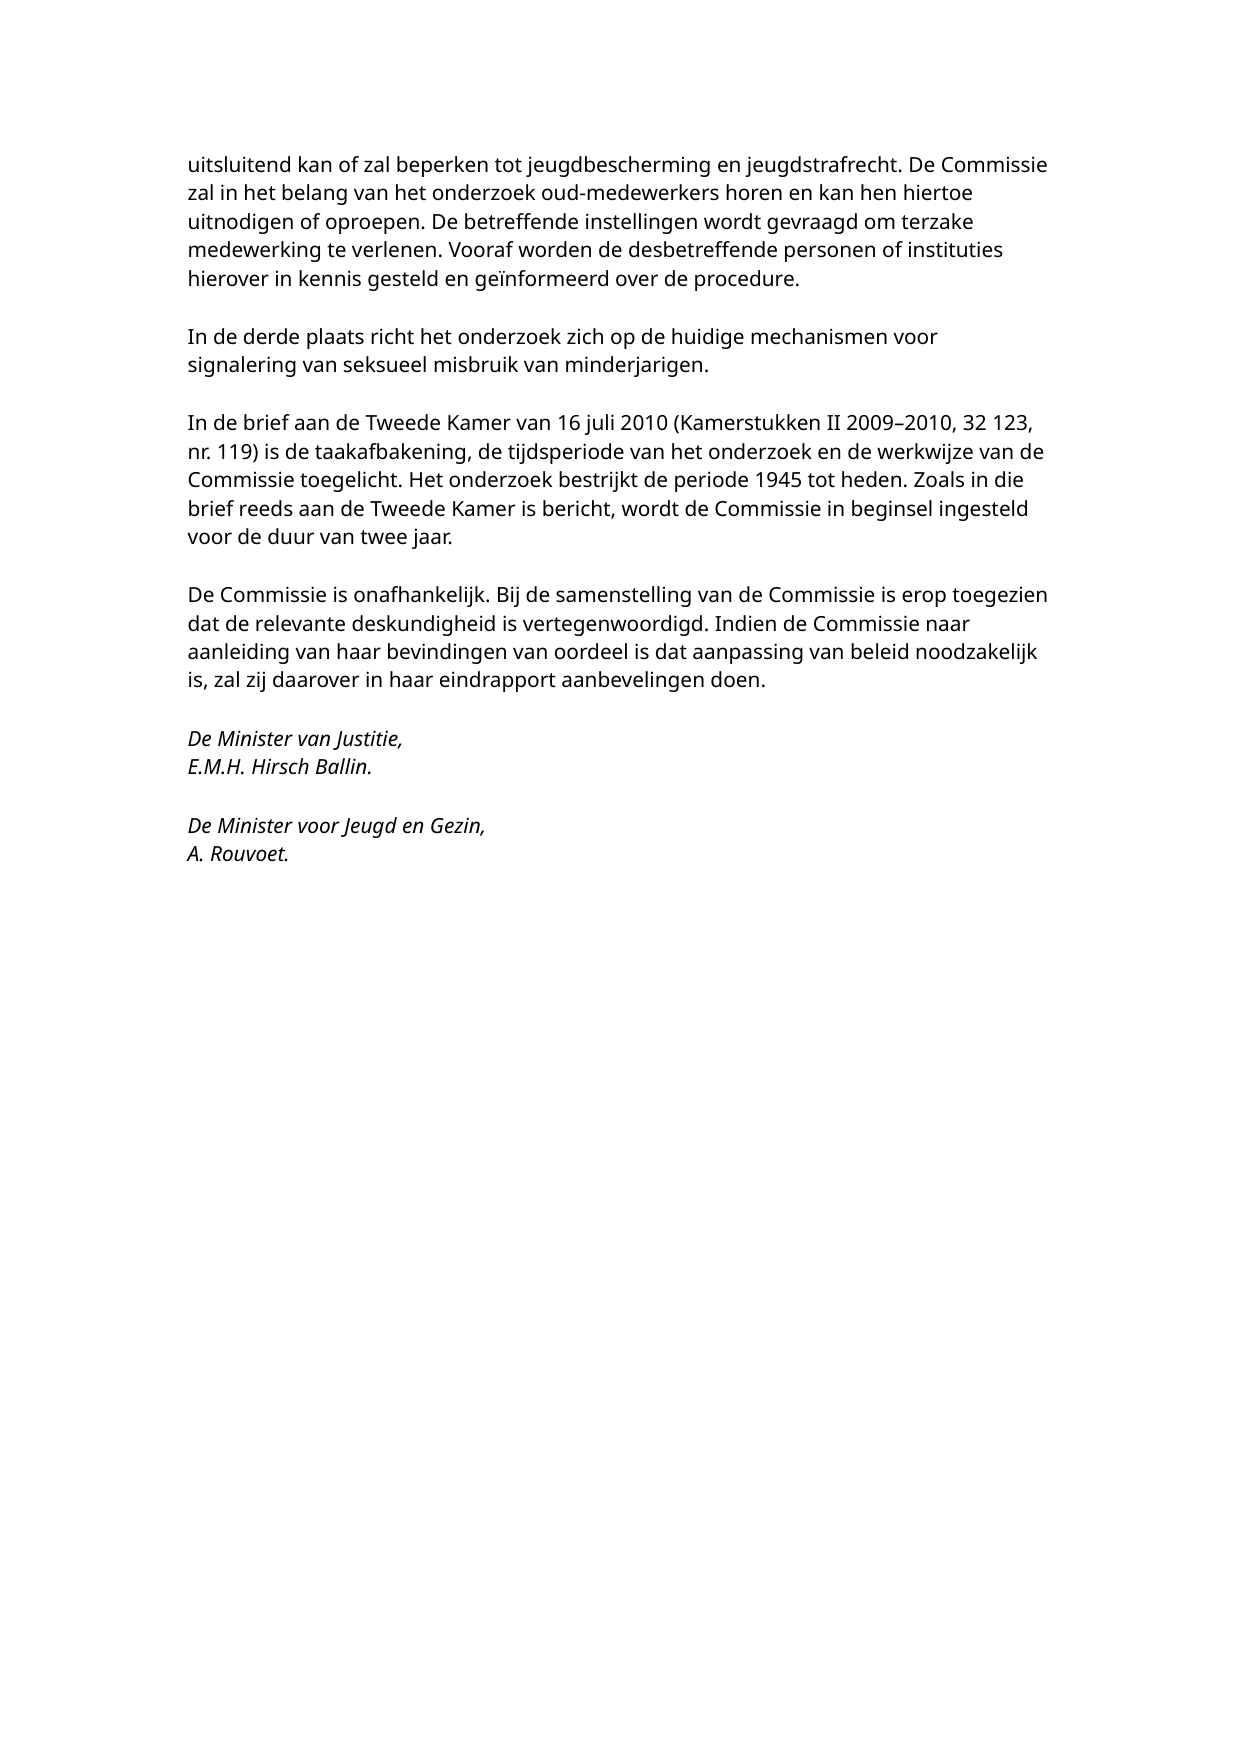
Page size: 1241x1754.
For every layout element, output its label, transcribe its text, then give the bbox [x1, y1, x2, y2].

text A. Rouvoet. [187, 839, 1053, 868]
text De Minister van Justitie, [187, 724, 1053, 752]
text E.M.H. Hirsch Ballin. [187, 752, 1053, 781]
text In de brief aan de Tweede Kamer van 16 juli 2010 (Kamerstukken II 2009–2010, 32 123, nr. 119) is de taakafbakening, de tijdsperiode van het onderzoek en de werkwijze van de Commissie toegelicht. Het onderzoek bestrijkt de periode 1945 tot heden. Zoals in die brief reeds aan de Tweede Kamer is bericht, wordt de Commissie in beginsel ingesteld voor de duur van twee jaar. [187, 408, 1053, 551]
text De Minister voor Jeugd en Gezin, [187, 811, 1053, 839]
text uitsluitend kan of zal beperken tot jeugdbescherming en jeugdstrafrecht. De Commissie zal in het belang van het onderzoek oud-medewerkers horen en kan hen hiertoe uitnodigen of oproepen. De betreffende instellingen wordt gevraagd om terzake medewerking te verlenen. Vooraf worden de desbetreffende personen of instituties hierover in kennis gesteld en geïnformeerd over de procedure. [187, 150, 1053, 292]
text De Commissie is onafhankelijk. Bij de samenstelling van de Commissie is erop toegezien dat de relevante deskundigheid is vertegenwoordigd. Indien de Commissie naar aanleiding van haar bevindingen van oordeel is dat aanpassing van beleid noodzakelijk is, zal zij daarover in haar eindrapport aanbevelingen doen. [187, 580, 1053, 694]
text In de derde plaats richt het onderzoek zich op de huidige mechanismen voor signalering van seksueel misbruik van minderjarigen. [187, 322, 1053, 379]
